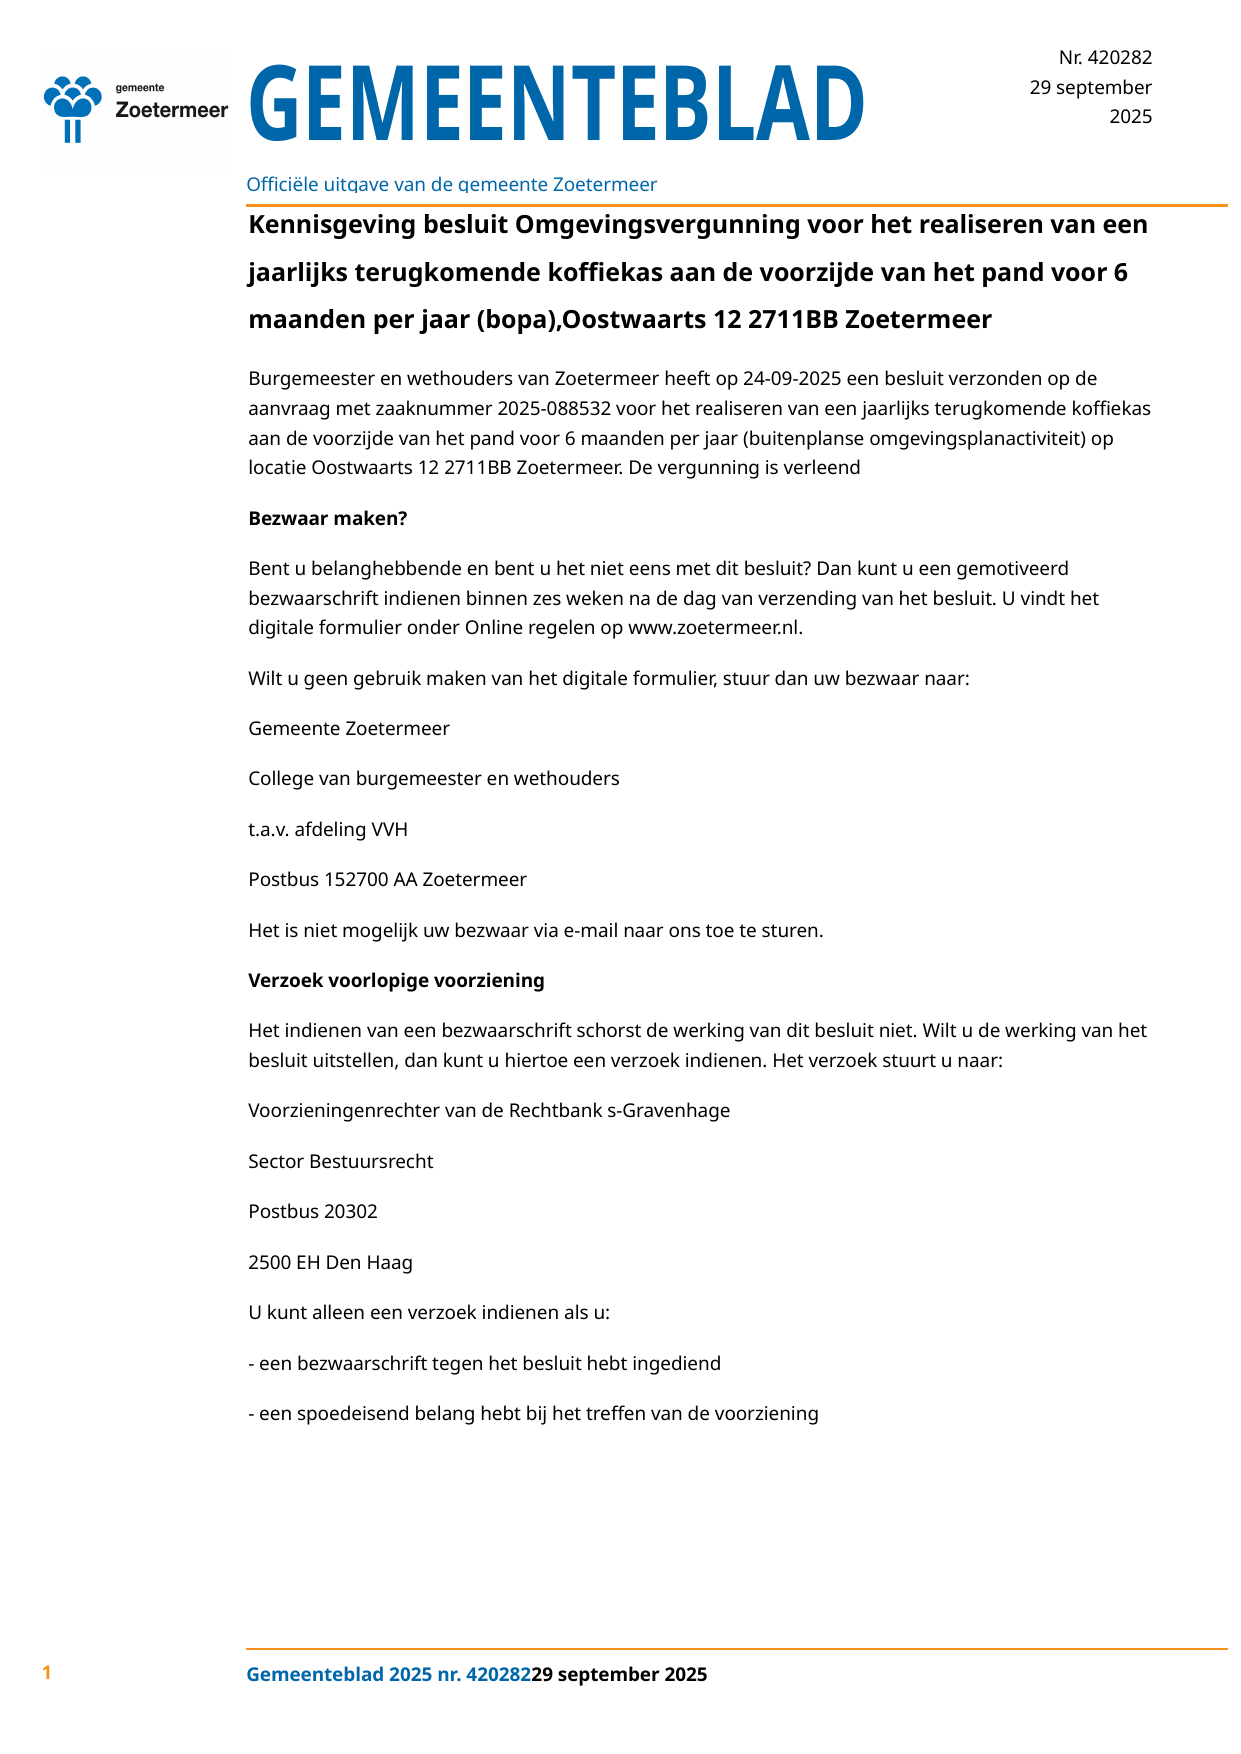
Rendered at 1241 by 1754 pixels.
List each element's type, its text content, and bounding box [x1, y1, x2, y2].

text Sector Bestuursrecht [248, 1148, 1152, 1174]
text Het indienen van een bezwaarschrift schorst de werking van dit besluit niet. Wilt u de werking van het besluit uitstellen, dan kunt u hiertoe een verzoek indienen. Het verzoek stuurt u naar: [248, 1018, 1152, 1073]
text Burgemeester en wethouders van Zoetermeer heeft op 24-09-2025 een besluit verzonden op de aanvraag met zaaknummer 2025-088532 voor het realiseren van een jaarlijks terugkomende koffiekas aan de voorzijde van het pand voor 6 maanden per jaar (buitenplanse omgevingsplanactiviteit) op locatie Oostwaarts 12 2711BB Zoetermeer. De vergunning is verleend [248, 366, 1152, 480]
text Postbus 20302 [248, 1198, 1152, 1224]
text Gemeente Zoetermeer [248, 715, 1152, 741]
text - een spoedeisend belang hebt bij het treffen van de voorziening [248, 1400, 1152, 1426]
text t.a.v. afdeling VVH [248, 816, 1152, 842]
text Voorzieningenrechter van de Rechtbank s-Gravenhage [248, 1098, 1152, 1123]
text - een bezwaarschrift tegen het besluit hebt ingediend [248, 1350, 1152, 1375]
picture [41, 47, 231, 172]
text Verzoek voorlopige voorziening [248, 967, 1152, 993]
text Het is niet mogelijk uw bezwaar via e-mail naar ons toe te sturen. [248, 917, 1152, 942]
text Postbus 152700 AA Zoetermeer [248, 866, 1152, 892]
text U kunt alleen een verzoek indienen als u: [248, 1299, 1152, 1325]
text Kennisgeving besluit Omgevingsvergunning voor het realiseren van een jaarlijks terugkomende koffiekas aan de voorzijde van het pand voor 6 maanden per jaar (bopa),Oostwaarts 12 2711BB Zoetermeer [248, 207, 1152, 336]
text Bezwaar maken? [248, 505, 1152, 530]
text Wilt u geen gebruik maken van het digitale formulier, stuur dan uw bezwaar naar: [248, 665, 1152, 690]
text Bent u belanghebbende en bent u het niet eens met dit besluit? Dan kunt u een gemotiveerd bezwaarschrift indienen binnen zes weken na de dag van verzending van het besluit. U vindt het digitale formulier onder Online regelen op www.zoetermeer.nl. [248, 555, 1152, 640]
text 2500 EH Den Haag [248, 1249, 1152, 1274]
text College van burgemeester en wethouders [248, 766, 1152, 791]
